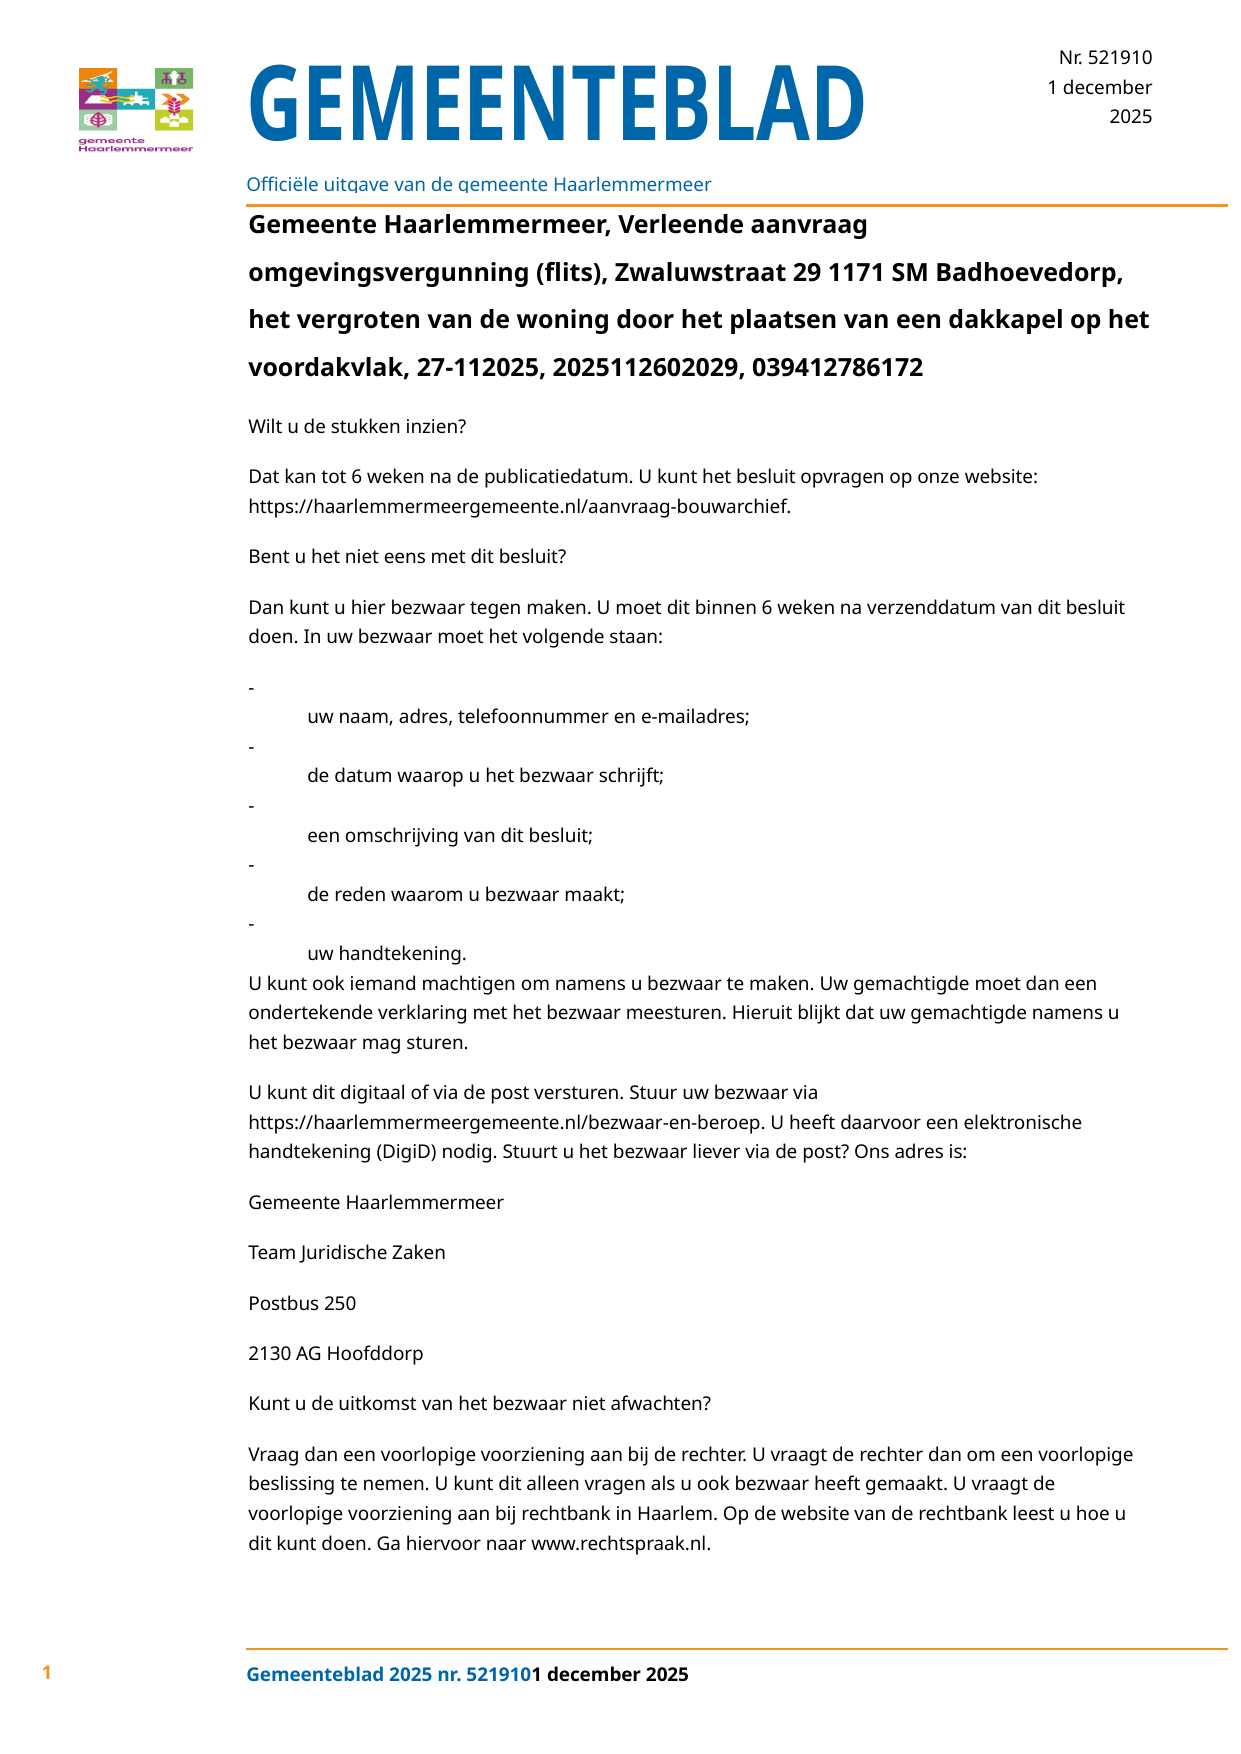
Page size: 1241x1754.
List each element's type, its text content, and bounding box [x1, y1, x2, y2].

list uw handtekening. [248, 940, 1152, 966]
text Team Juridische Zaken [248, 1239, 1152, 1265]
text Wilt u de stukken inzien? [248, 413, 1152, 439]
text Gemeente Haarlemmermeer, Verleende aanvraag omgevingsvergunning (flits), Zwaluwstraat 29 1171 SM Badhoevedorp, het vergroten van de woning door het plaatsen van een dakkapel op het voordakvlak, 27-112025, 2025112602029, 039412786172 [248, 207, 1152, 384]
list een omschrijving van dit besluit; [248, 822, 1152, 848]
text Dan kunt u hier bezwaar tegen maken. U moet dit binnen 6 weken na verzenddatum van dit besluit doen. In uw bezwaar moet het volgende staan: [248, 594, 1152, 649]
text U kunt dit digitaal of via de post versturen. Stuur uw bezwaar via https://haarlemmermeergemeente.nl/bezwaar-en-beroep. U heeft daarvoor een elektronische handtekening (DigiD) nodig. Stuurt u het bezwaar liever via de post? Ons adres is: [248, 1079, 1152, 1164]
text Kunt u de uitkomst van het bezwaar niet afwachten? [248, 1391, 1152, 1416]
text Postbus 250 [248, 1290, 1152, 1316]
list de datum waarop u het bezwaar schrijft; [248, 763, 1152, 788]
text Dat kan tot 6 weken na de publicatiedatum. U kunt het besluit opvragen op onze website: https://haarlemmermeergemeente.nl/aanvraag-bouwarchief. [248, 463, 1152, 519]
list uw naam, adres, telefoonnummer en e-mailadres; [248, 703, 1152, 729]
text U kunt ook iemand machtigen om namens u bezwaar te maken. Uw gemachtigde moet dan een ondertekende verklaring met het bezwaar meesturen. Hieruit blijkt dat uw gemachtigde namens u het bezwaar mag sturen. [248, 970, 1152, 1055]
text Vraag dan een voorlopige voorziening aan bij de rechter. U vraagt de rechter dan om een voorlopige beslissing te nemen. U kunt dit alleen vragen als u ook bezwaar heeft gemaakt. U vraagt de voorlopige voorziening aan bij rechtbank in Haarlem. Op de website van de rechtbank leest u hoe u dit kunt doen. Ga hiervoor naar www.rechtspraak.nl. [248, 1441, 1152, 1556]
picture [41, 47, 231, 172]
text Gemeente Haarlemmermeer [248, 1189, 1152, 1215]
text 2130 AG Hoofddorp [248, 1340, 1152, 1366]
list de reden waarom u bezwaar maakt; [248, 881, 1152, 907]
text Bent u het niet eens met dit besluit? [248, 543, 1152, 569]
